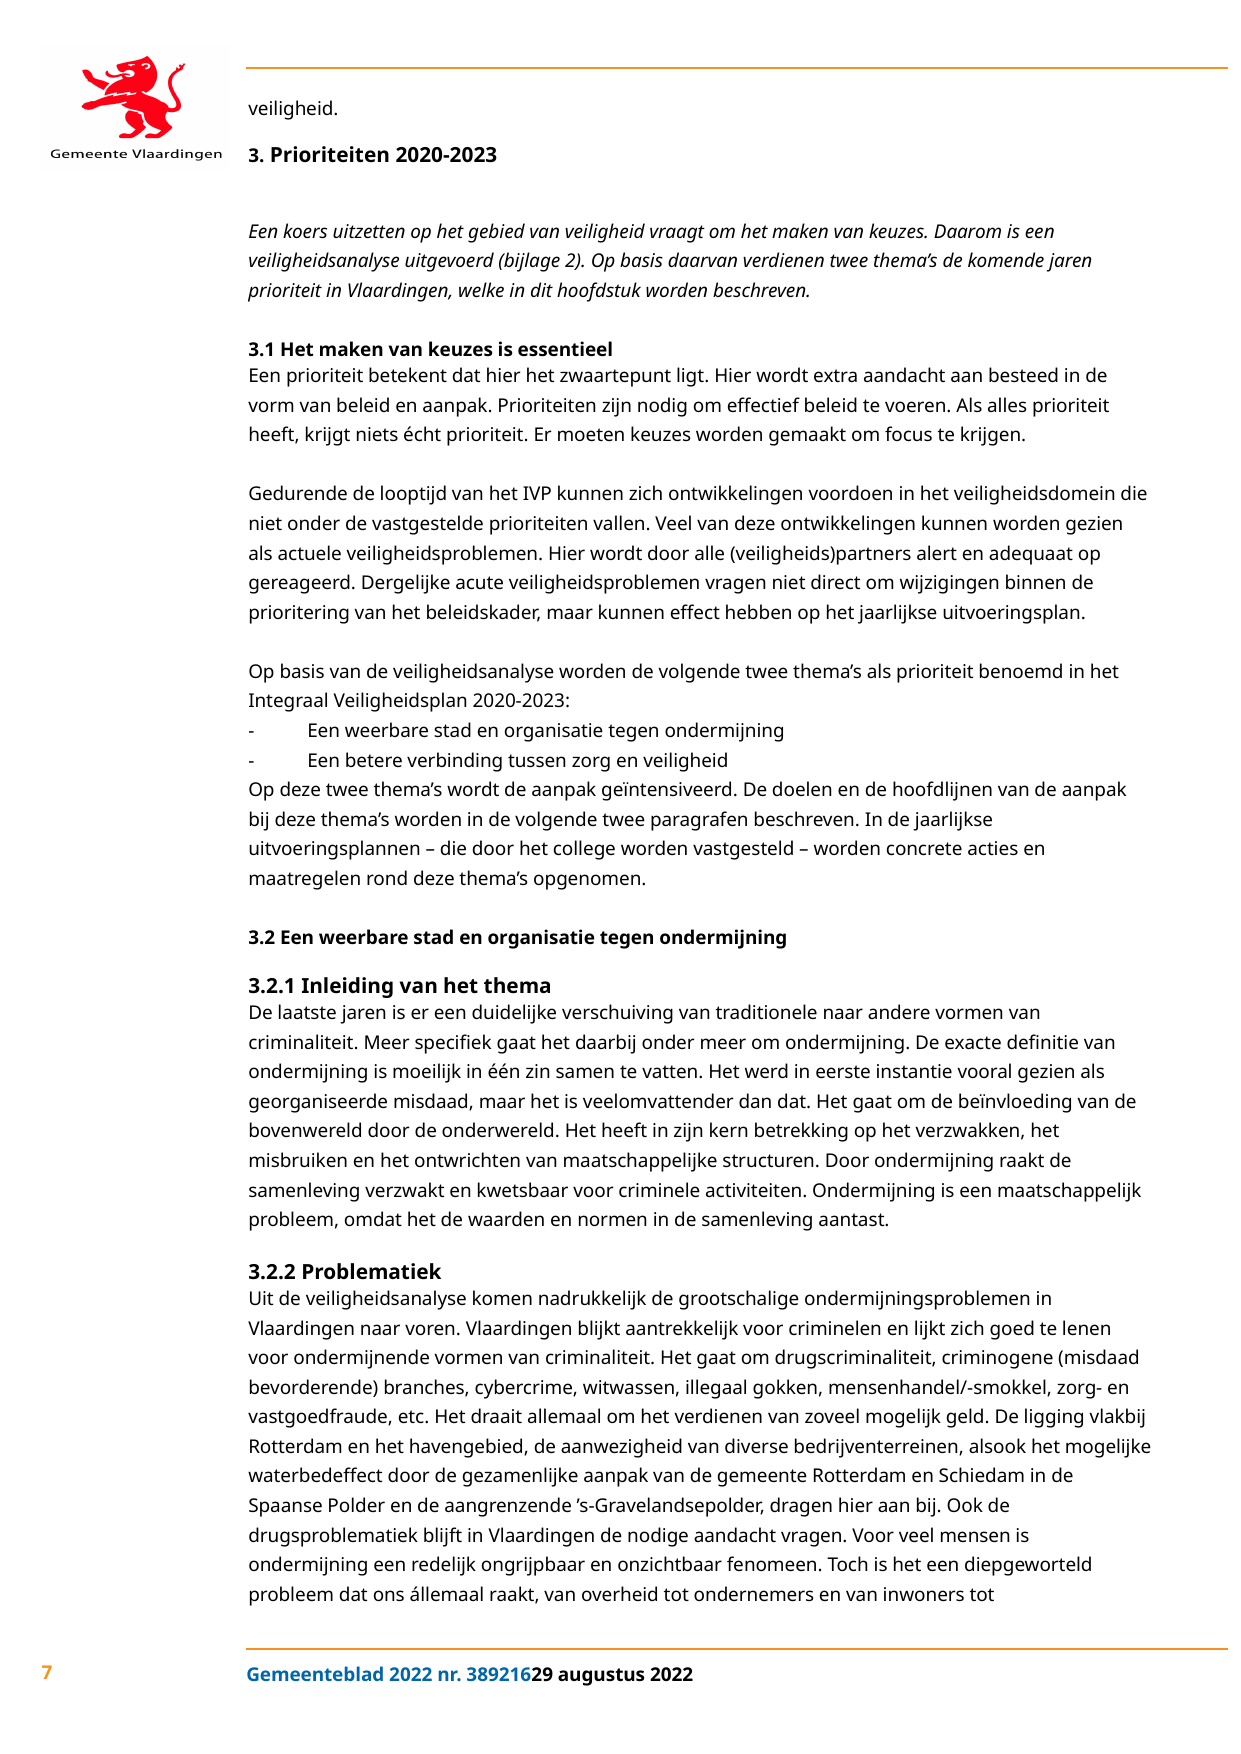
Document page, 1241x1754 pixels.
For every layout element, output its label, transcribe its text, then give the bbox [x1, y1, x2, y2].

text Op basis van de veiligheidsanalyse worden de volgende twee thema’s als prioriteit benoemd in het Integraal Veiligheidsplan 2020-2023: [248, 658, 1152, 713]
text 3.2.2 Problematiek [248, 1257, 1152, 1285]
text Uit de veiligheidsanalyse komen nadrukkelijk de grootschalige ondermijningsproblemen in Vlaardingen naar voren. Vlaardingen blijkt aantrekkelijk voor criminelen en lijkt zich goed te lenen voor ondermijnende vormen van criminaliteit. Het gaat om drugscriminaliteit, criminogene (misdaad bevorderende) branches, cybercrime, witwassen, illegaal gokken, mensenhandel/-smokkel, zorg- en vastgoedfraude, etc. Het draait allemaal om het verdienen van zoveel mogelijk geld. De ligging vlakbij Rotterdam en het havengebied, de aanwezigheid van diverse bedrijventerreinen, alsook het mogelijke waterbedeffect door de gezamenlijke aanpak van de gemeente Rotterdam en Schiedam in de Spaanse Polder en de aangrenzende ’s-Gravelandsepolder, dragen hier aan bij. Ook de drugsproblematiek blijft in Vlaardingen de nodige aandacht vragen. Voor veel mensen is ondermijning een redelijk ongrijpbaar en onzichtbaar fenomeen. Toch is het een diepgeworteld probleem dat ons állemaal raakt, van overheid tot ondernemers en van inwoners tot [248, 1285, 1152, 1607]
text 3.1 Het maken van keuzes is essentieel [248, 336, 1152, 362]
text 3. Prioriteiten 2020-2023 [248, 140, 1152, 169]
text 3.2.1 Inleiding van het thema [248, 971, 1152, 999]
list Een weerbare stad en organisatie tegen ondermijning [248, 717, 1152, 743]
text Op deze twee thema’s wordt de aanpak geïntensiveerd. De doelen en de hoofdlijnen van de aanpak bij deze thema’s worden in de volgende twee paragrafen beschreven. In de jaarlijkse uitvoeringsplannen – die door het college worden vastgesteld – worden concrete acties en maatregelen rond deze thema’s opgenomen. [248, 776, 1152, 891]
text Gedurende de looptijd van het IVP kunnen zich ontwikkelingen voordoen in het veiligheidsdomein die niet onder de vastgestelde prioriteiten vallen. Veel van deze ontwikkelingen kunnen worden gezien als actuele veiligheidsproblemen. Hier wordt door alle (veiligheids)partners alert en adequaat op gereageerd. Dergelijke acute veiligheidsproblemen vragen niet direct om wijzigingen binnen de prioritering van het beleidskader, maar kunnen effect hebben op het jaarlijkse uitvoeringsplan. [248, 481, 1152, 624]
text De laatste jaren is er een duidelijke verschuiving van traditionele naar andere vormen van criminaliteit. Meer specifiek gaat het daarbij onder meer om ondermijning. De exacte definitie van ondermijning is moeilijk in één zin samen te vatten. Het werd in eerste instantie vooral gezien als georganiseerde misdaad, maar het is veelomvattender dan dat. Het gaat om de beïnvloeding van de bovenwereld door de onderwereld. Het heeft in zijn kern betrekking op het verzwakken, het misbruiken en het ontwrichten van maatschappelijke structuren. Door ondermijning raakt de samenleving verzwakt en kwetsbaar voor criminele activiteiten. Ondermijning is een maatschappelijk probleem, omdat het de waarden en normen in de samenleving aantast. [248, 999, 1152, 1232]
text 3.2 Een weerbare stad en organisatie tegen ondermijning [248, 924, 1152, 950]
text Een prioriteit betekent dat hier het zwaartepunt ligt. Hier wordt extra aandacht aan besteed in de vorm van beleid en aanpak. Prioriteiten zijn nodig om effectief beleid te voeren. Als alles prioriteit heeft, krijgt niets écht prioriteit. Er moeten keuzes worden gemaakt om focus te krijgen. [248, 362, 1152, 447]
text Een koers uitzetten op het gebied van veiligheid vraagt om het maken van keuzes. Daarom is een veiligheidsanalyse uitgevoerd (bijlage 2). Op basis daarvan verdienen twee thema’s de komende jaren prioriteit in Vlaardingen, welke in dit hoofdstuk worden beschreven. [248, 218, 1152, 303]
text veiligheid. [248, 95, 1152, 121]
list Een betere verbinding tussen zorg en veiligheid [248, 747, 1152, 772]
picture [41, 47, 231, 172]
